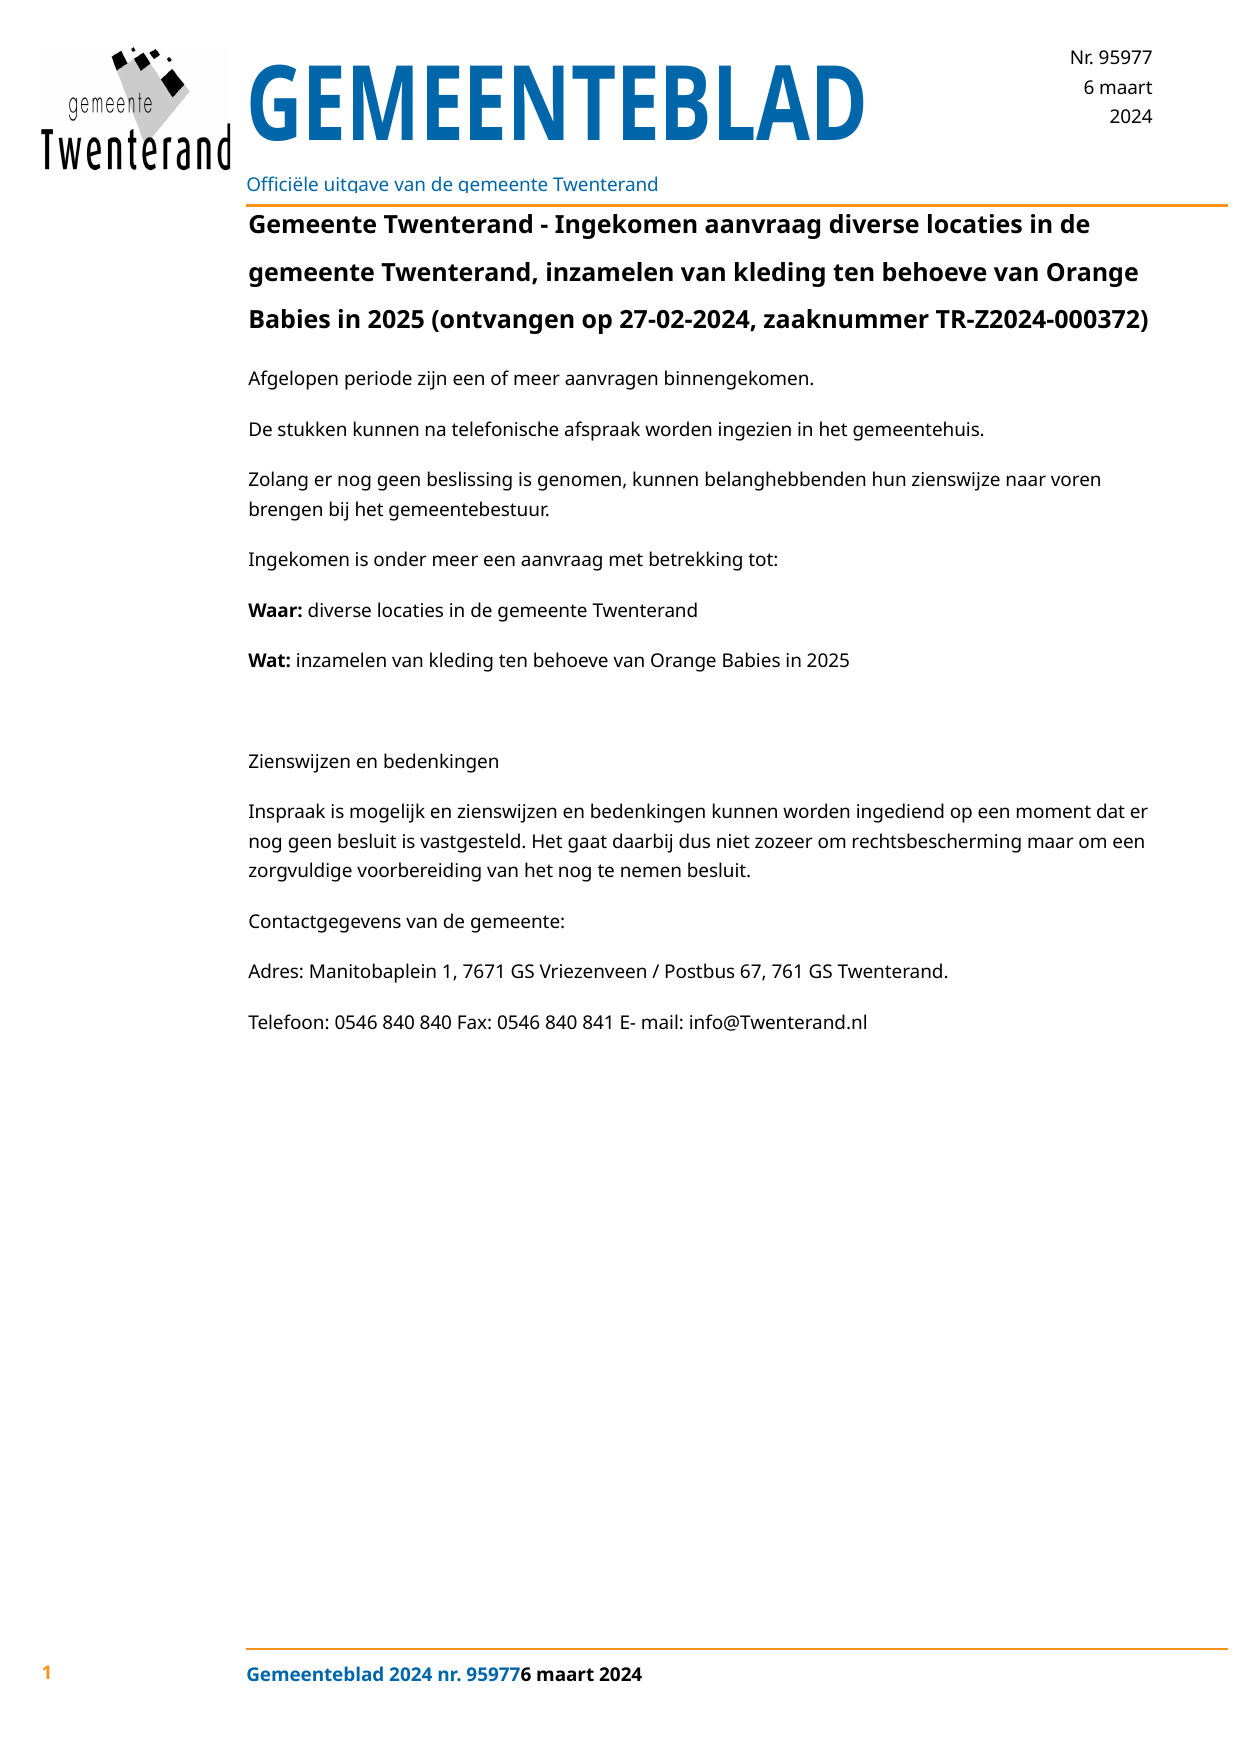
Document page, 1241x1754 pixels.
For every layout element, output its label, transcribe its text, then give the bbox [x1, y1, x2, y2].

text Waar: diverse locaties in de gemeente Twenterand [248, 597, 1152, 622]
text Ingekomen is onder meer een aanvraag met betrekking tot: [248, 546, 1152, 572]
text Telefoon: 0546 840 840 Fax: 0546 840 841 E- mail: info@Twenterand.nl [248, 1009, 1152, 1034]
text Zienswijzen en bedenkingen [248, 748, 1152, 774]
picture [41, 47, 231, 172]
text Contactgegevens van de gemeente: [248, 908, 1152, 934]
text Inspraak is mogelijk en zienswijzen en bedenkingen kunnen worden ingediend op een moment dat er nog geen besluit is vastgesteld. Het gaat daarbij dus niet zozeer om rechtsbescherming maar om een zorgvuldige voorbereiding van het nog te nemen besluit. [248, 798, 1152, 883]
text Zolang er nog geen beslissing is genomen, kunnen belanghebbenden hun zienswijze naar voren brengen bij het gemeentebestuur. [248, 466, 1152, 522]
text Gemeente Twenterand - Ingekomen aanvraag diverse locaties in de gemeente Twenterand, inzamelen van kleding ten behoeve van Orange Babies in 2025 (ontvangen op 27-02-2024, zaaknummer TR-Z2024-000372) [248, 207, 1152, 336]
text Wat: inzamelen van kleding ten behoeve van Orange Babies in 2025 [248, 647, 1152, 673]
text Adres: Manitobaplein 1, 7671 GS Vriezenveen / Postbus 67, 761 GS Twenterand. [248, 958, 1152, 984]
text Afgelopen periode zijn een of meer aanvragen binnengekomen. [248, 366, 1152, 391]
text De stukken kunnen na telefonische afspraak worden ingezien in het gemeentehuis. [248, 416, 1152, 442]
